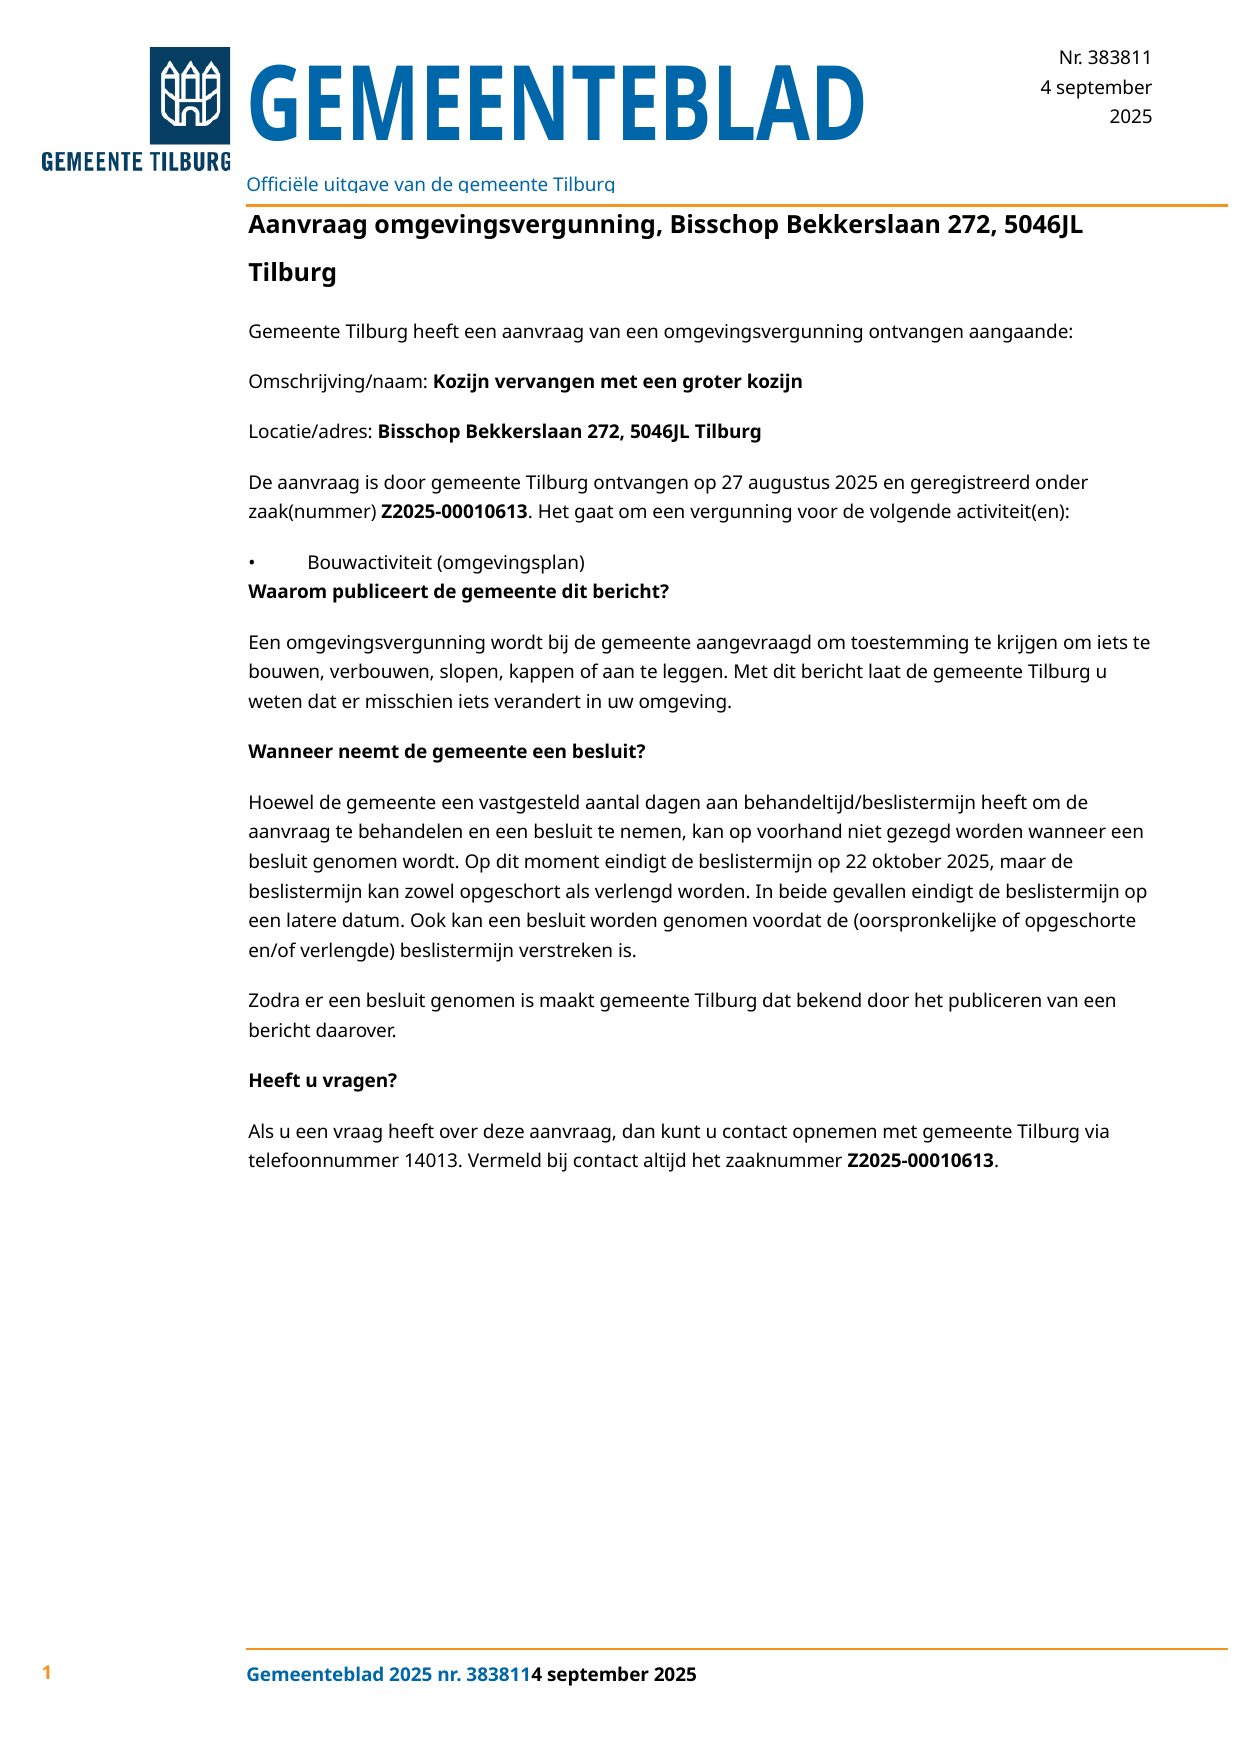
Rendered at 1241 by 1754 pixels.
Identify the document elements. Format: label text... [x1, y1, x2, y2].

text Waarom publiceert de gemeente dit bericht? [248, 579, 1152, 604]
text Aanvraag omgevingsvergunning, Bisschop Bekkerslaan 272, 5046JL Tilburg [248, 207, 1152, 288]
text Zodra er een besluit genomen is maakt gemeente Tilburg dat bekend door het publiceren van een bericht daarover. [248, 987, 1152, 1043]
text Wanneer neemt de gemeente een besluit? [248, 739, 1152, 764]
text Gemeente Tilburg heeft een aanvraag van een omgevingsvergunning ontvangen aangaande: [248, 318, 1152, 344]
picture [41, 47, 231, 172]
list Bouwactiviteit (omgevingsplan) [248, 549, 1152, 575]
text De aanvraag is door gemeente Tilburg ontvangen op 27 augustus 2025 en geregistreerd onder zaak(nummer) Z2025-00010613. Het gaat om een vergunning voor de volgende activiteit(en): [248, 469, 1152, 524]
text Heeft u vragen? [248, 1067, 1152, 1093]
text Als u een vraag heeft over deze aanvraag, dan kunt u contact opnemen met gemeente Tilburg via telefoonnummer 14013. Vermeld bij contact altijd het zaaknummer Z2025-00010613. [248, 1118, 1152, 1173]
text Locatie/adres: Bisschop Bekkerslaan 272, 5046JL Tilburg [248, 419, 1152, 444]
text Omschrijving/naam: Kozijn vervangen met een groter kozijn [248, 368, 1152, 394]
text Een omgevingsvergunning wordt bij de gemeente aangevraagd om toestemming te krijgen om iets te bouwen, verbouwen, slopen, kappen of aan te leggen. Met dit bericht laat de gemeente Tilburg u weten dat er misschien iets verandert in uw omgeving. [248, 629, 1152, 714]
text Hoewel de gemeente een vastgesteld aantal dagen aan behandeltijd/beslistermijn heeft om de aanvraag te behandelen en een besluit te nemen, kan op voorhand niet gezegd worden wanneer een besluit genomen wordt. Op dit moment eindigt de beslistermijn op 22 oktober 2025, maar de beslistermijn kan zowel opgeschort als verlengd worden. In beide gevallen eindigt de beslistermijn op een latere datum. Ook kan een besluit worden genomen voordat de (oorspronkelijke of opgeschorte en/of verlengde) beslistermijn verstreken is. [248, 789, 1152, 963]
